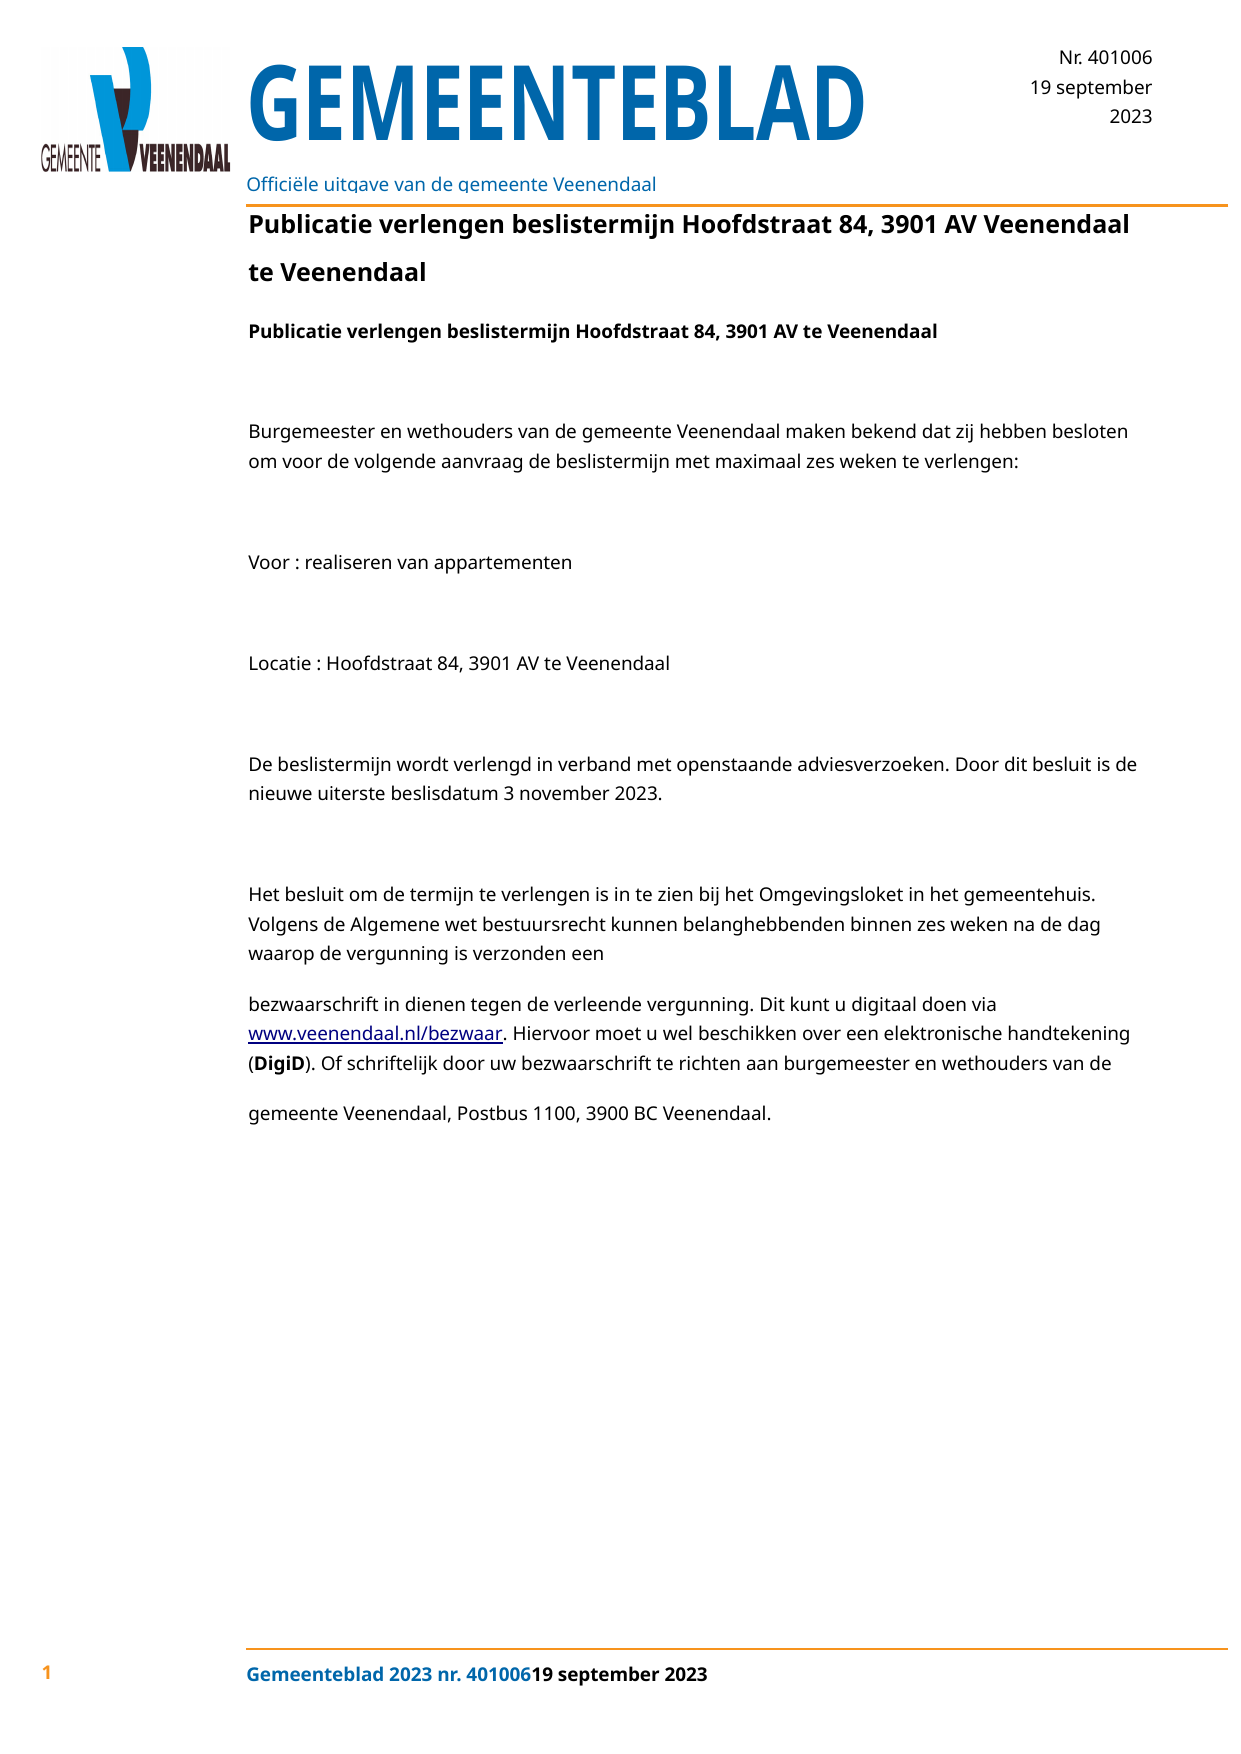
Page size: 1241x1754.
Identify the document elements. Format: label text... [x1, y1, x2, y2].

text Het besluit om de termijn te verlengen is in te zien bij het Omgevingsloket in het gemeentehuis. Volgens de Algemene wet bestuursrecht kunnen belanghebbenden binnen zes weken na de dag waarop de vergunning is verzonden een [248, 881, 1152, 966]
picture [123, 47, 231, 172]
picture [41, 47, 130, 172]
text Voor : realiseren van appartementen [248, 549, 1152, 575]
text Publicatie verlengen beslistermijn Hoofdstraat 84, 3901 AV te Veenendaal [248, 318, 1152, 344]
text bezwaarschrift in dienen tegen de verleende vergunning. Dit kunt u digitaal doen via www.veenendaal.nl/bezwaar. Hiervoor moet u wel beschikken over een elektronische handtekening (DigiD). Of schriftelijk door uw bezwaarschrift te richten aan burgemeester en wethouders van de [248, 991, 1152, 1076]
text gemeente Veenendaal, Postbus 1100, 3900 BC Veenendaal. [248, 1100, 1152, 1126]
text Locatie : Hoofdstraat 84, 3901 AV te Veenendaal [248, 650, 1152, 676]
text Publicatie verlengen beslistermijn Hoofdstraat 84, 3901 AV Veenendaal te Veenendaal [248, 207, 1152, 288]
text Burgemeester en wethouders van de gemeente Veenendaal maken bekend dat zij hebben besloten om voor de volgende aanvraag de beslistermijn met maximaal zes weken te verlengen: [248, 419, 1152, 474]
text De beslistermijn wordt verlengd in verband met openstaande adviesverzoeken. Door dit besluit is de nieuwe uiterste beslisdatum 3 november 2023. [248, 751, 1152, 806]
